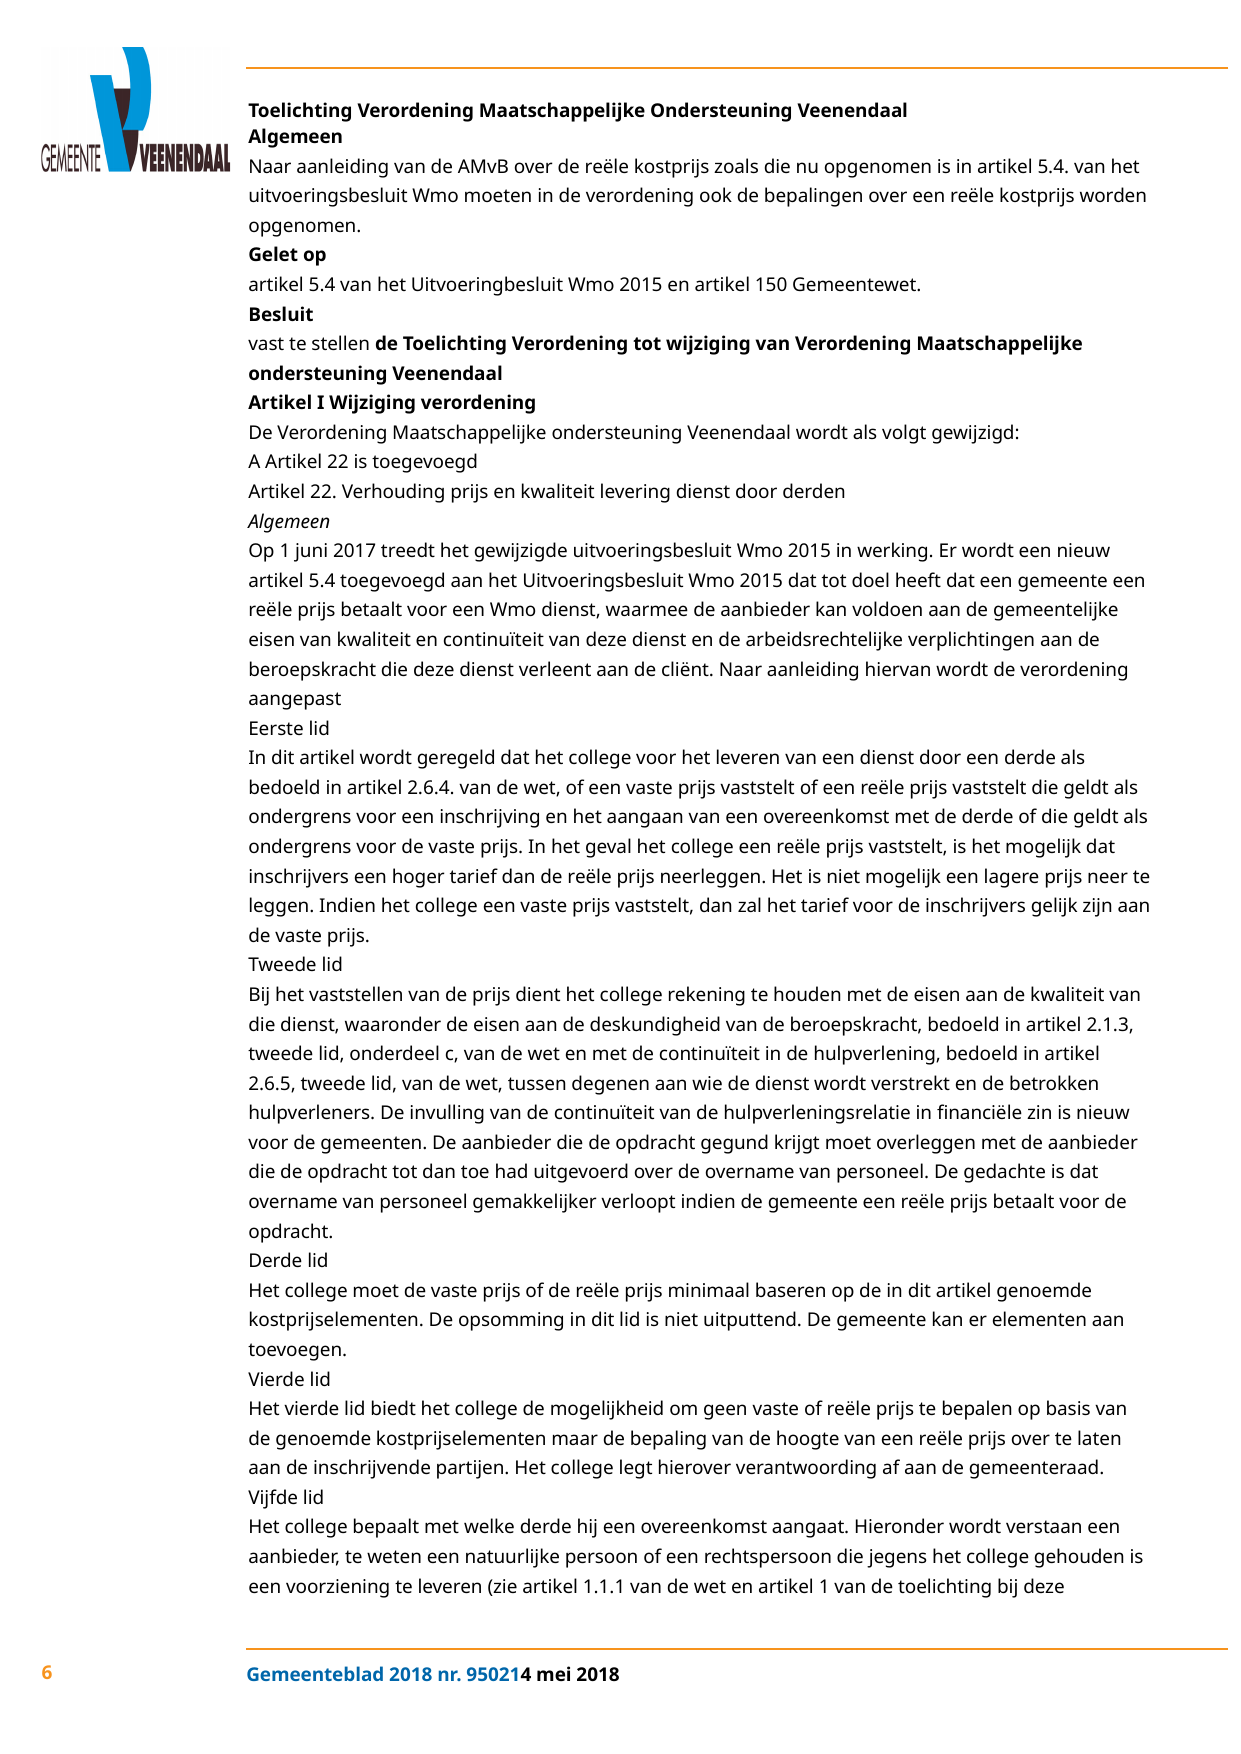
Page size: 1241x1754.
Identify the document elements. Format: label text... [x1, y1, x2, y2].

text Het college moet de vaste prijs of de reële prijs minimaal baseren op de in dit artikel genoemde kostprijselementen. De opsomming in dit lid is niet uitputtend. De gemeente kan er elementen aan toevoegen. [248, 1277, 1152, 1362]
text De Verordening Maatschappelijke ondersteuning Veenendaal wordt als volgt gewijzigd: [248, 419, 1152, 445]
text Algemeen [248, 508, 1152, 534]
text Artikel I Wijziging verordening [248, 389, 1152, 415]
text Tweede lid [248, 952, 1152, 977]
text Besluit [248, 301, 1152, 327]
text Artikel 22. Verhouding prijs en kwaliteit levering dienst door derden [248, 478, 1152, 504]
text Gelet op [248, 242, 1152, 267]
picture [123, 47, 231, 172]
text Vijfde lid [248, 1484, 1152, 1510]
text Op 1 juni 2017 treedt het gewijzigde uitvoeringsbesluit Wmo 2015 in werking. Er wordt een nieuw artikel 5.4 toegevoegd aan het Uitvoeringsbesluit Wmo 2015 dat tot doel heeft dat een gemeente een reële prijs betaalt voor een Wmo dienst, waarmee de aanbieder kan voldoen aan de gemeentelijke eisen van kwaliteit en continuïteit van deze dienst en de arbeidsrechtelijke verplichtingen aan de beroepskracht die deze dienst verleent aan de cliënt. Naar aanleiding hiervan wordt de verordening aangepast [248, 537, 1152, 711]
text In dit artikel wordt geregeld dat het college voor het leveren van een dienst door een derde als bedoeld in artikel 2.6.4. van de wet, of een vaste prijs vaststelt of een reële prijs vaststelt die geldt als ondergrens voor een inschrijving en het aangaan van een overeenkomst met de derde of die geldt als ondergrens voor de vaste prijs. In het geval het college een reële prijs vaststelt, is het mogelijk dat inschrijvers een hoger tarief dan de reële prijs neerleggen. Het is niet mogelijk een lagere prijs neer te leggen. Indien het college een vaste prijs vaststelt, dan zal het tarief voor de inschrijvers gelijk zijn aan de vaste prijs. [248, 744, 1152, 948]
text Algemeen [248, 123, 1152, 149]
text artikel 5.4 van het Uitvoeringbesluit Wmo 2015 en artikel 150 Gemeentewet. [248, 271, 1152, 297]
text Eerste lid [248, 715, 1152, 741]
text A Artikel 22 is toegevoegd [248, 449, 1152, 474]
text Derde lid [248, 1247, 1152, 1273]
text vast te stellen de Toelichting Verordening tot wijziging van Verordening Maatschappelijke ondersteuning Veenendaal [248, 330, 1152, 386]
text Bij het vaststellen van de prijs dient het college rekening te houden met de eisen aan de kwaliteit van die dienst, waaronder de eisen aan de deskundigheid van de beroepskracht, bedoeld in artikel 2.1.3, tweede lid, onderdeel c, van de wet en met de continuïteit in de hulpverlening, bedoeld in artikel 2.6.5, tweede lid, van de wet, tussen degenen aan wie de dienst wordt verstrekt en de betrokken hulpverleners. De invulling van de continuïteit van de hulpverleningsrelatie in financiële zin is nieuw voor de gemeenten. De aanbieder die de opdracht gegund krijgt moet overleggen met de aanbieder die de opdracht tot dan toe had uitgevoerd over de overname van personeel. De gedachte is dat overname van personeel gemakkelijker verloopt indien de gemeente een reële prijs betaalt voor de opdracht. [248, 981, 1152, 1244]
text Toelichting Verordening Maatschappelijke Ondersteuning Veenendaal [248, 95, 1152, 123]
text Vierde lid [248, 1366, 1152, 1392]
text Het vierde lid biedt het college de mogelijkheid om geen vaste of reële prijs te bepalen op basis van de genoemde kostprijselementen maar de bepaling van de hoogte van een reële prijs over te laten aan de inschrijvende partijen. Het college legt hierover verantwoording af aan de gemeenteraad. [248, 1395, 1152, 1480]
picture [41, 47, 130, 172]
text Het college bepaalt met welke derde hij een overeenkomst aangaat. Hieronder wordt verstaan een aanbieder, te weten een natuurlijke persoon of een rechtspersoon die jegens het college gehouden is een voorziening te leveren (zie artikel 1.1.1 van de wet en artikel 1 van de toelichting bij deze [248, 1514, 1152, 1599]
text Naar aanleiding van de AMvB over de reële kostprijs zoals die nu opgenomen is in artikel 5.4. van het uitvoeringsbesluit Wmo moeten in de verordening ook de bepalingen over een reële kostprijs worden opgenomen. [248, 153, 1152, 238]
